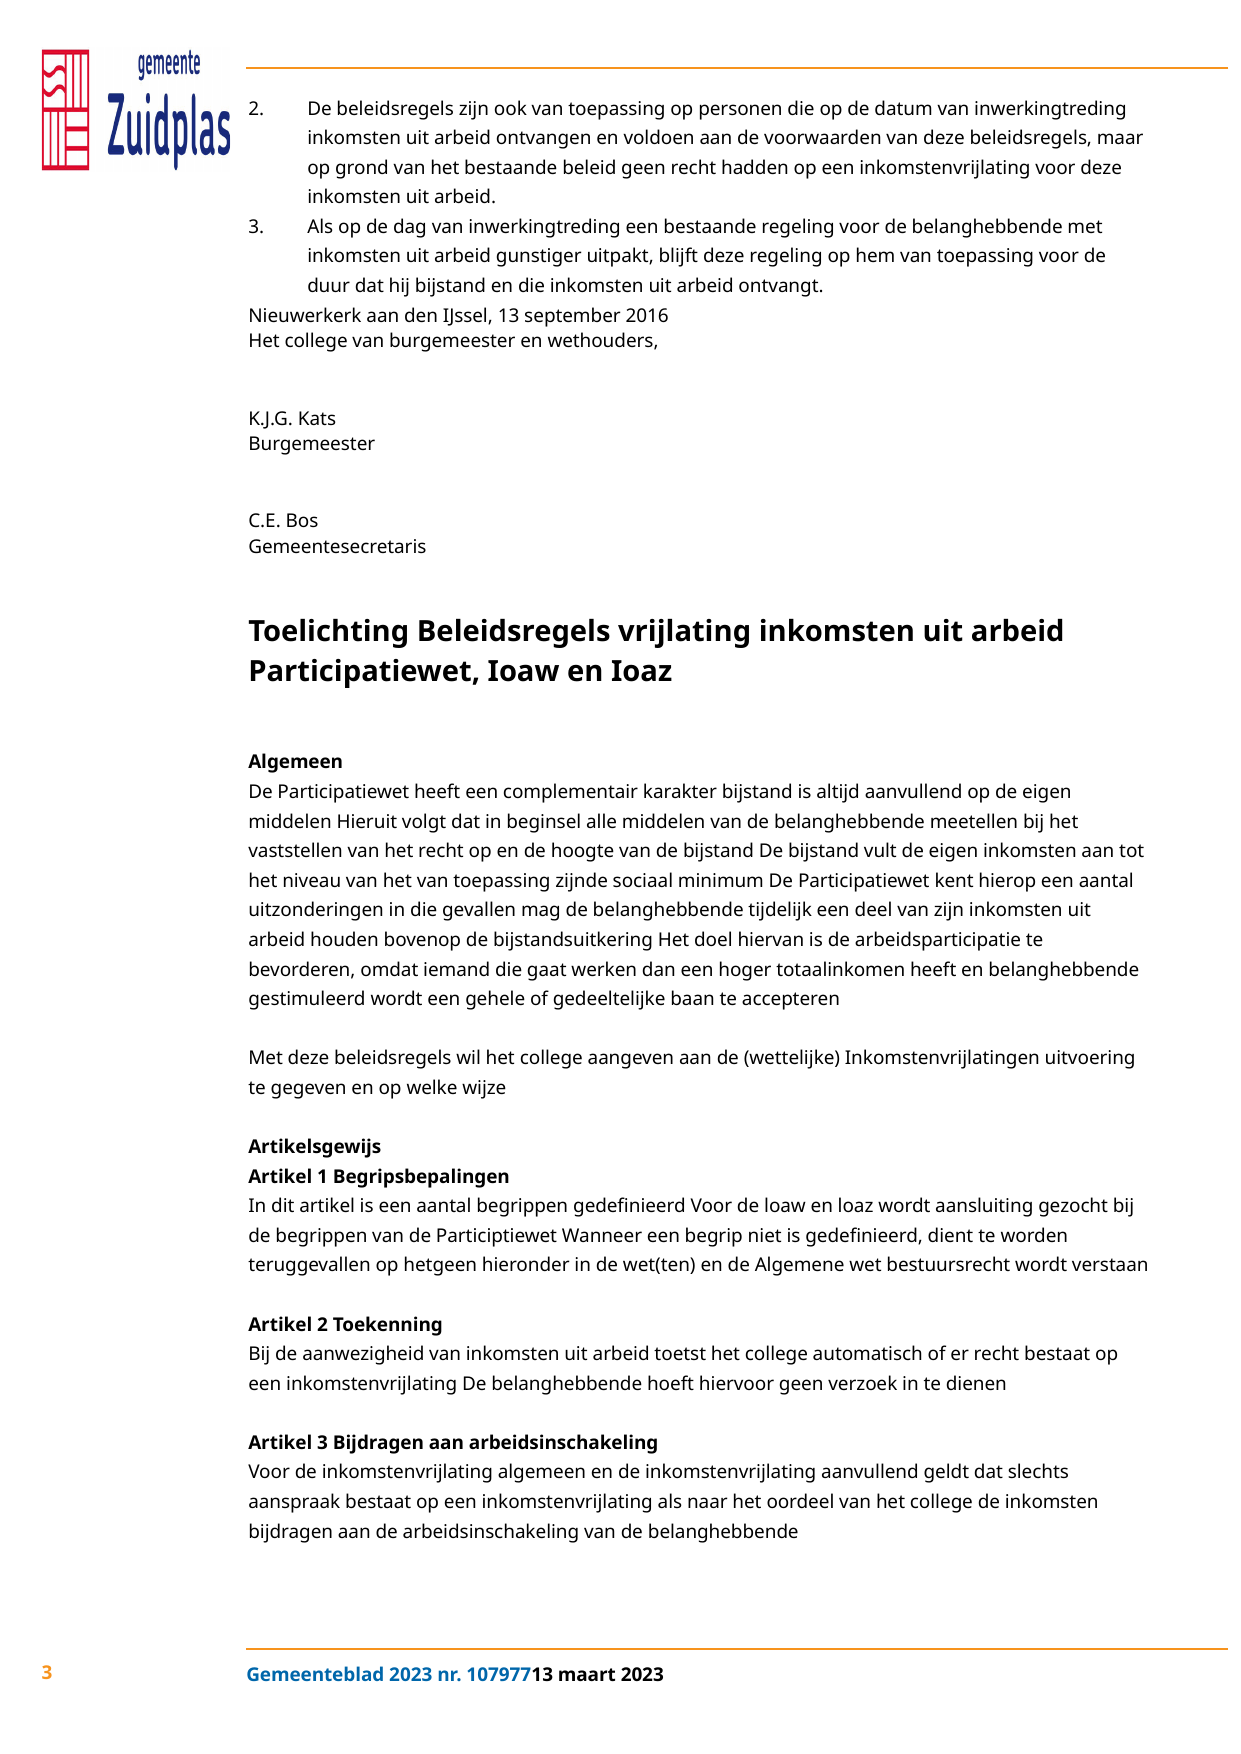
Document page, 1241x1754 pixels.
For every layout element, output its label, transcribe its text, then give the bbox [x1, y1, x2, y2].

text Gemeentesecretaris [248, 533, 1152, 559]
text Artikelsgewijs [248, 1133, 1152, 1159]
picture [41, 47, 231, 172]
text De Participatiewet heeft een complementair karakter bijstand is altijd aanvullend op de eigen middelen Hieruit volgt dat in beginsel alle middelen van de belanghebbende meetellen bij het vaststellen van het recht op en de hoogte van de bijstand De bijstand vult de eigen inkomsten aan tot het niveau van het van toepassing zijnde sociaal minimum De Participatiewet kent hierop een aantal uitzonderingen in die gevallen mag de belanghebbende tijdelijk een deel van zijn inkomsten uit arbeid houden bovenop de bijstandsuitkering Het doel hiervan is de arbeidsparticipatie te bevorderen, omdat iemand die gaat werken dan een hoger totaalinkomen heeft en belanghebbende gestimuleerd wordt een gehele of gedeeltelijke baan te accepteren [248, 778, 1152, 1011]
text Bij de aanwezigheid van inkomsten uit arbeid toetst het college automatisch of er recht bestaat op een inkomstenvrijlating De belanghebbende hoeft hiervoor geen verzoek in te dienen [248, 1340, 1152, 1396]
list Als op de dag van inwerkingtreding een bestaande regeling voor de belanghebbende met inkomsten uit arbeid gunstiger uitpakt, blijft deze regeling op hem van toepassing voor de duur dat hij bijstand en die inkomsten uit arbeid ontvangt. [248, 213, 1152, 298]
text Burgemeester [248, 431, 1152, 456]
text Artikel 2 Toekenning [248, 1311, 1152, 1337]
text Nieuwerkerk aan den IJssel, 13 september 2016 [248, 302, 1152, 328]
text Voor de inkomstenvrijlating algemeen en de inkomstenvrijlating aanvullend geldt dat slechts aanspraak bestaat op een inkomstenvrijlating als naar het oordeel van het college de inkomsten bijdragen aan de arbeidsinschakeling van de belanghebbende [248, 1459, 1152, 1544]
text Algemeen [248, 749, 1152, 774]
text In dit artikel is een aantal begrippen gedefinieerd Voor de loaw en loaz wordt aansluiting gezocht bij de begrippen van de Participtiewet Wanneer een begrip niet is gedefinieerd, dient te worden teruggevallen op hetgeen hieronder in de wet(ten) en de Algemene wet bestuursrecht wordt verstaan [248, 1192, 1152, 1277]
list De beleidsregels zijn ook van toepassing op personen die op de datum van inwerkingtreding inkomsten uit arbeid ontvangen en voldoen aan de voorwaarden van deze beleidsregels, maar op grond van het bestaande beleid geen recht hadden op een inkomstenvrijlating voor deze inkomsten uit arbeid. [248, 95, 1152, 209]
text Het college van burgemeester en wethouders, [248, 328, 1152, 353]
text Artikel 3 Bijdragen aan arbeidsinschakeling [248, 1429, 1152, 1455]
text Artikel 1 Begripsbepalingen [248, 1163, 1152, 1189]
text K.J.G. Kats [248, 405, 1152, 431]
text C.E. Bos [248, 508, 1152, 533]
text Met deze beleidsregels wil het college aangeven aan de (wettelijke) Inkomstenvrijlatingen uitvoering te gegeven en op welke wijze [248, 1044, 1152, 1100]
text Toelichting Beleidsregels vrijlating inkomsten uit arbeid Participatiewet, Ioaw en Ioaz [248, 611, 1152, 690]
